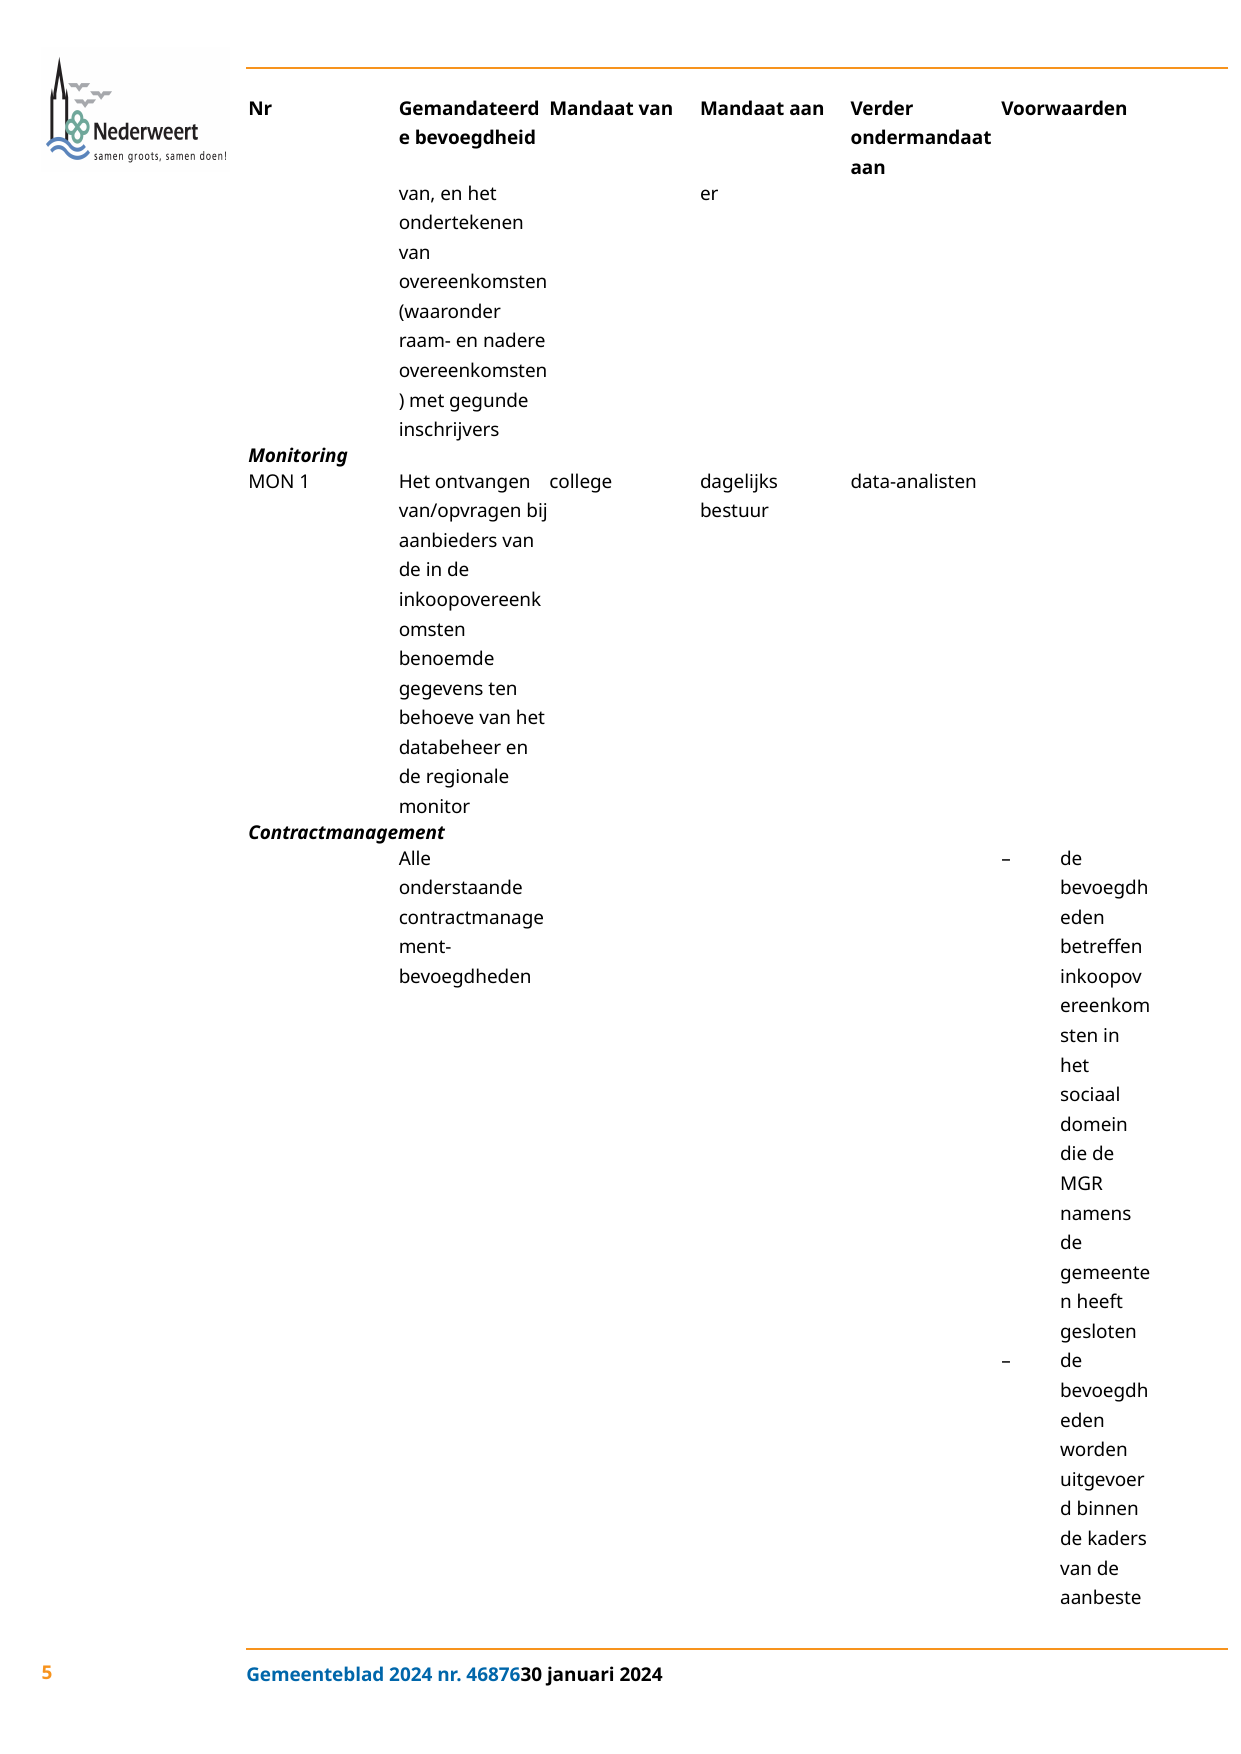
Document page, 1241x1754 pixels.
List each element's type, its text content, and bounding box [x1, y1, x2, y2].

table_cell [700, 845, 850, 1610]
table_cell dagelijks bestuur [700, 468, 850, 819]
table_cell Contractmanagement [248, 819, 1152, 845]
table_header Voorwaarden [1001, 95, 1152, 180]
table_cell [549, 845, 700, 1610]
table_cell Het ontvangen van/opvragen bij aanbieders van de in de inkoopovereenkomsten benoemde gegevens ten behoeve van het databeheer en de regionale monitor [399, 468, 549, 819]
table_cell data-analisten [850, 468, 1001, 819]
table_cell Alle onderstaande contractmanagement- bevoegdheden [399, 845, 549, 1610]
picture [41, 47, 231, 172]
table_header Verder ondermandaat aan [850, 95, 1001, 180]
table_cell [248, 180, 398, 442]
table_cell college [549, 468, 700, 819]
table_cell [1001, 180, 1152, 442]
table_cell de bevoegdheden betreffen inkoopovereenkomsten in het sociaal domein die de MGR namens de gemeenten heeft gesloten de bevoegdheden worden uitgevoerd binnen de kaders van de aanbeste [1001, 845, 1152, 1610]
table_cell [1001, 468, 1152, 819]
table_cell [248, 845, 398, 1610]
table_cell MON 1 [248, 468, 398, 819]
table_cell [850, 180, 1001, 442]
table_header Gemandateerde bevoegdheid [399, 95, 549, 180]
table_header Mandaat van [549, 95, 700, 180]
table_cell van, en het ondertekenen van overeenkomsten (waaronder raam- en nadere overeenkomsten) met gegunde inschrijvers [399, 180, 549, 442]
table_cell [549, 180, 700, 442]
table_cell er [700, 180, 850, 442]
table_header Mandaat aan [700, 95, 850, 180]
table_cell Monitoring [248, 442, 1152, 468]
table_cell [850, 845, 1001, 1610]
table_header Nr [248, 95, 398, 180]
